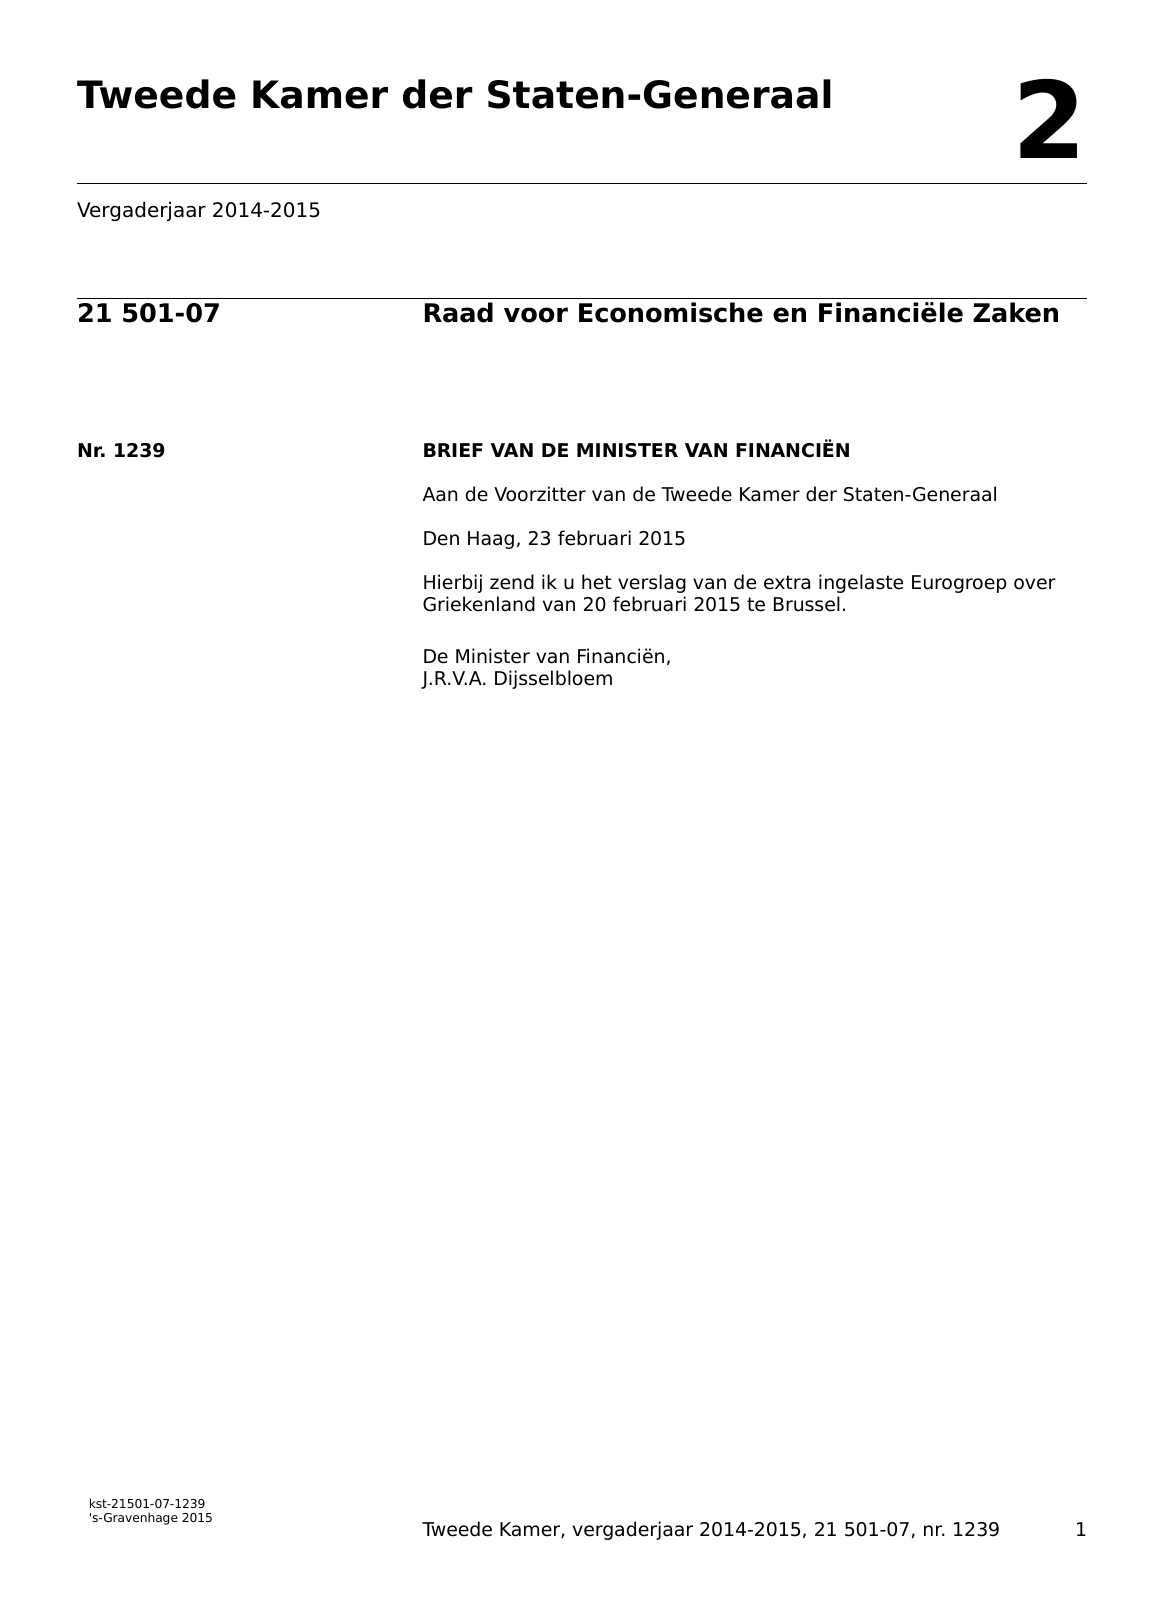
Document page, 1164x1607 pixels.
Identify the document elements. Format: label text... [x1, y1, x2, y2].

table_header 2 [886, 59, 1087, 183]
subtitle 21 501-07 Raad voor Economische en Financiële Zaken [77, 299, 1087, 329]
table_cell Vergaderjaar 2014-2015 [77, 184, 1087, 298]
text Hierbij zend ik u het verslag van de extra ingelaste Eurogroep over Griekenland van 20 februari 2015 te Brussel. [422, 572, 1087, 616]
text Den Haag, 23 februari 2015 [422, 528, 1087, 550]
text kst-21501-07-1239 [88, 1497, 323, 1511]
text Aan de Voorzitter van de Tweede Kamer der Staten-Generaal [422, 484, 1087, 506]
subtitle Nr. 1239 BRIEF VAN DE MINISTER VAN FINANCIËN [77, 440, 1087, 462]
table_header Tweede Kamer der Staten-Generaal [77, 59, 886, 183]
text 's-Gravenhage 2015 [88, 1511, 323, 1525]
text De Minister van Financiën, J.R.V.A. Dijsselbloem [422, 646, 1087, 690]
